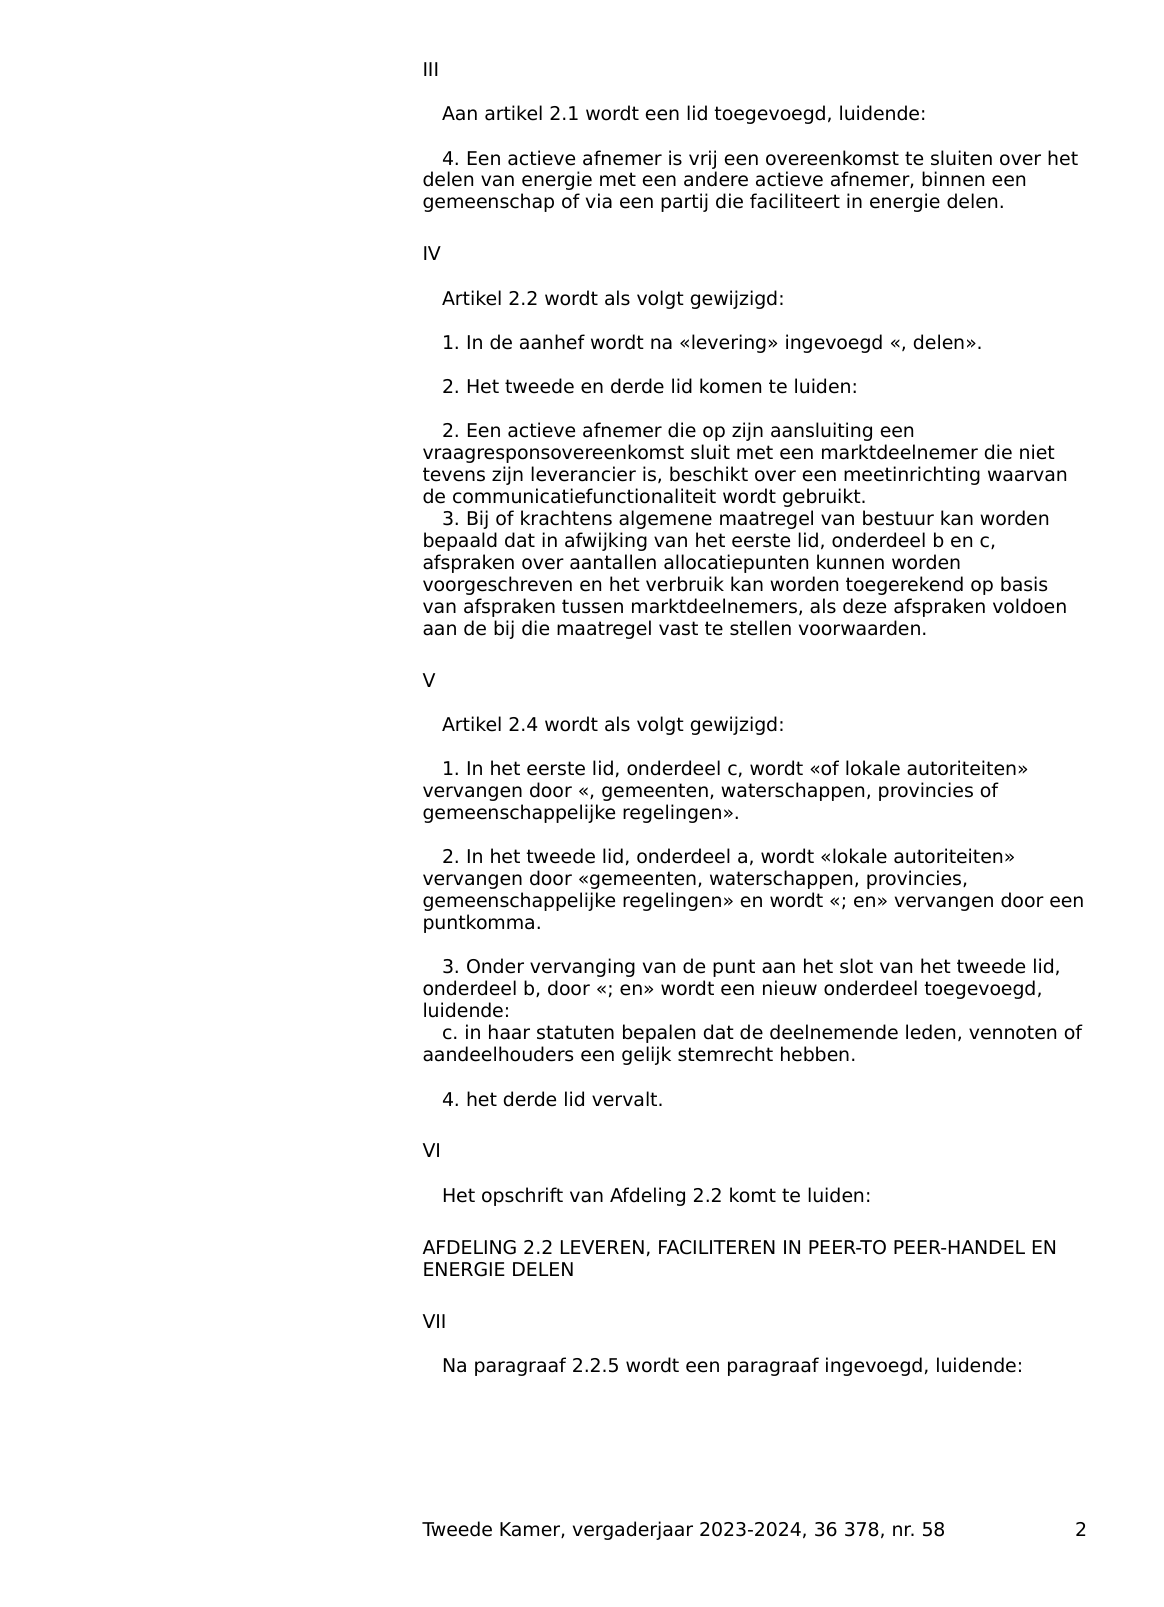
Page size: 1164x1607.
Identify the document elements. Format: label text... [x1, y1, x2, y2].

text 2. Een actieve afnemer die op zijn aansluiting een vraagresponsovereenkomst sluit met een marktdeelnemer die niet tevens zijn leverancier is, beschikt over een meetinrichting waarvan de communicatiefunctionaliteit wordt gebruikt. [422, 420, 1087, 508]
text 3. Onder vervanging van de punt aan het slot van het tweede lid, onderdeel b, door «; en» wordt een nieuw onderdeel toegevoegd, luidende: [422, 956, 1087, 1022]
text Artikel 2.4 wordt als volgt gewijzigd: [422, 714, 1087, 736]
subtitle VI [422, 1140, 1087, 1162]
subtitle III [422, 59, 1087, 81]
text 4. Een actieve afnemer is vrij een overeenkomst te sluiten over het delen van energie met een andere actieve afnemer, binnen een gemeenschap of via een partij die faciliteert in energie delen. [422, 147, 1087, 213]
text 1. In het eerste lid, onderdeel c, wordt «of lokale autoriteiten» vervangen door «, gemeenten, waterschappen, provincies of gemeenschappelijke regelingen». [422, 758, 1087, 824]
text Aan artikel 2.1 wordt een lid toegevoegd, luidende: [422, 103, 1087, 125]
text c. in haar statuten bepalen dat de deelnemende leden, vennoten of aandeelhouders een gelijk stemrecht hebben. [422, 1022, 1087, 1066]
text 2. Het tweede en derde lid komen te luiden: [422, 376, 1087, 398]
text 2. In het tweede lid, onderdeel a, wordt «lokale autoriteiten» vervangen door «gemeenten, waterschappen, provincies, gemeenschappelijke regelingen» en wordt «; en» vervangen door een puntkomma. [422, 846, 1087, 934]
subtitle AFDELING 2.2 LEVEREN, FACILITEREN IN PEER-TO PEER-HANDEL EN ENERGIE DELEN [422, 1237, 1087, 1281]
text Het opschrift van Afdeling 2.2 komt te luiden: [422, 1184, 1087, 1207]
text 4. het derde lid vervalt. [422, 1088, 1087, 1110]
subtitle VII [422, 1311, 1087, 1332]
text 1. In de aanhef wordt na «levering» ingevoegd «, delen». [422, 332, 1087, 354]
text 3. Bij of krachtens algemene maatregel van bestuur kan worden bepaald dat in afwijking van het eerste lid, onderdeel b en c, afspraken over aantallen allocatiepunten kunnen worden voorgeschreven en het verbruik kan worden toegerekend op basis van afspraken tussen marktdeelnemers, als deze afspraken voldoen aan de bij die maatregel vast te stellen voorwaarden. [422, 508, 1087, 640]
text Artikel 2.2 wordt als volgt gewijzigd: [422, 287, 1087, 309]
subtitle IV [422, 243, 1087, 265]
text Na paragraaf 2.2.5 wordt een paragraaf ingevoegd, luidende: [422, 1355, 1087, 1377]
subtitle V [422, 670, 1087, 692]
